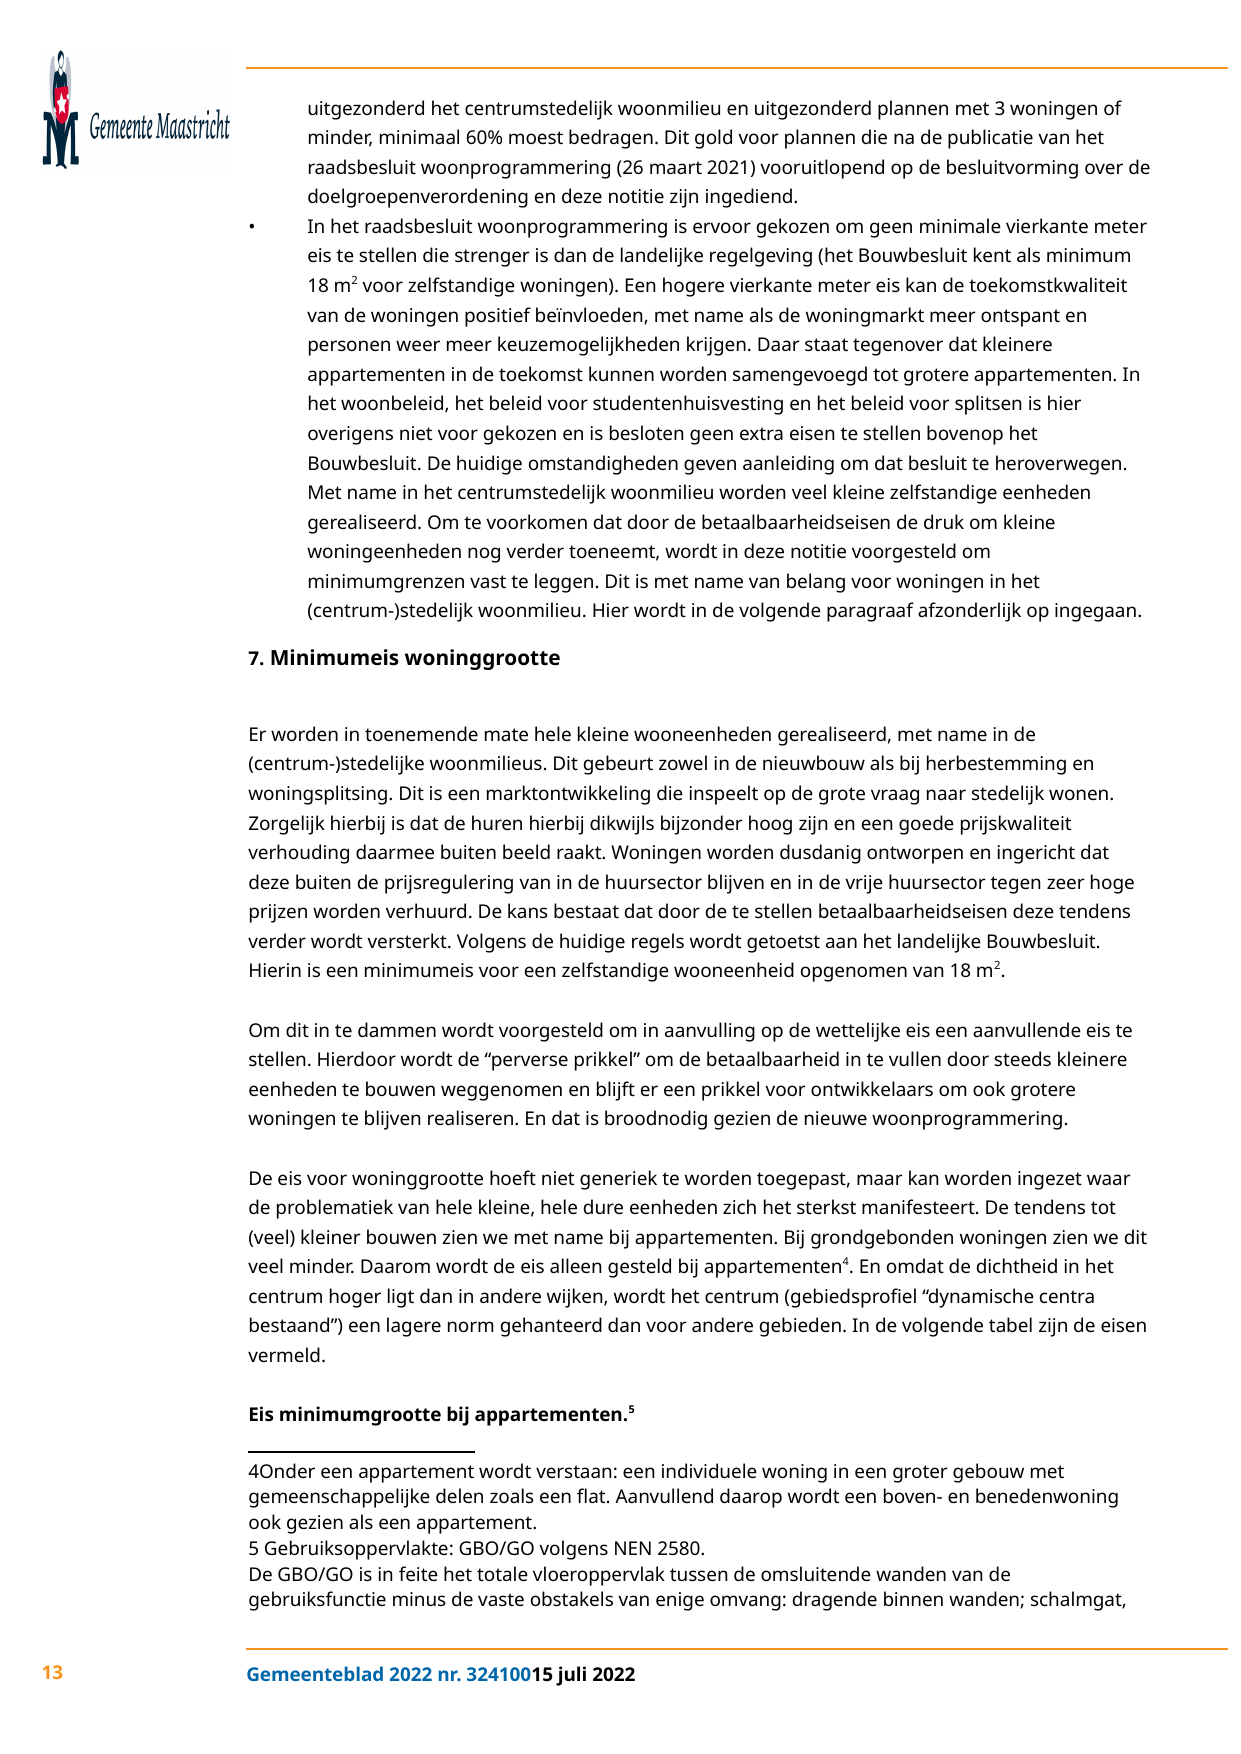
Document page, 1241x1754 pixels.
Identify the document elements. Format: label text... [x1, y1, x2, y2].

text Eis minimumgrootte bij appartementen. [248, 1401, 1152, 1427]
text Onder een appartement wordt verstaan: een individuele woning in een groter gebouw met gemeenschappelijke delen zoals een flat. Aanvullend daarop wordt een boven- en benedenwoning ook gezien als een appartement. [248, 1458, 1152, 1535]
text Om dit in te dammen wordt voorgesteld om in aanvulling op de wettelijke eis een aanvullende eis te stellen. Hierdoor wordt de “perverse prikkel” om de betaalbaarheid in te vullen door steeds kleinere eenheden te bouwen weggenomen en blijft er een prikkel voor ontwikkelaars om ook grotere woningen te blijven realiseren. En dat is broodnodig gezien de nieuwe woonprogrammering. [248, 1017, 1152, 1131]
list uitgezonderd het centrumstedelijk woonmilieu en uitgezonderd plannen met 3 woningen of minder, minimaal 60% moest bedragen. Dit gold voor plannen die na de publicatie van het raadsbesluit woonprogrammering (26 maart 2021) vooruitlopend op de besluitvorming over de doelgroepenverordening en deze notitie zijn ingediend. [248, 95, 1152, 209]
text Gebruiksoppervlakte: GBO/GO volgens NEN 2580. [248, 1535, 1152, 1561]
text De eis voor woninggrootte hoeft niet generiek te worden toegepast, maar kan worden ingezet waar de problematiek van hele kleine, hele dure eenheden zich het sterkst manifesteert. De tendens tot (veel) kleiner bouwen zien we met name bij appartementen. Bij grondgebonden woningen zien we dit veel minder. Daarom wordt de eis alleen gesteld bij appartementen. En omdat de dichtheid in het centrum hoger ligt dan in andere wijken, wordt het centrum (gebiedsprofiel “dynamische centra bestaand”) een lagere norm gehanteerd dan voor andere gebieden. In de volgende tabel zijn de eisen vermeld. [248, 1165, 1152, 1368]
text 7. Minimumeis woninggrootte [248, 643, 1152, 672]
text De GBO/GO is in feite het totale vloeroppervlak tussen de omsluitende wanden van de gebruiksfunctie minus de vaste obstakels van enige omvang: dragende binnen wanden; schalmgat, [248, 1561, 1152, 1612]
picture [41, 47, 231, 172]
text Er worden in toenemende mate hele kleine wooneenheden gerealiseerd, met name in de (centrum-)stedelijke woonmilieus. Dit gebeurt zowel in de nieuwbouw als bij herbestemming en woningsplitsing. Dit is een marktontwikkeling die inspeelt op de grote vraag naar stedelijk wonen. Zorgelijk hierbij is dat de huren hierbij dikwijls bijzonder hoog zijn en een goede prijskwaliteit verhouding daarmee buiten beeld raakt. Woningen worden dusdanig ontworpen en ingericht dat deze buiten de prijsregulering van in de huursector blijven en in de vrije huursector tegen zeer hoge prijzen worden verhuurd. De kans bestaat dat door de te stellen betaalbaarheidseisen deze tendens verder wordt versterkt. Volgens de huidige regels wordt getoetst aan het landelijke Bouwbesluit. Hierin is een minimumeis voor een zelfstandige wooneenheid opgenomen van 18 m2. [248, 721, 1152, 983]
list In het raadsbesluit woonprogrammering is ervoor gekozen om geen minimale vierkante meter eis te stellen die strenger is dan de landelijke regelgeving (het Bouwbesluit kent als minimum 18 m2 voor zelfstandige woningen). Een hogere vierkante meter eis kan de toekomstkwaliteit van de woningen positief beïnvloeden, met name als de woningmarkt meer ontspant en personen weer meer keuzemogelijkheden krijgen. Daar staat tegenover dat kleinere appartementen in de toekomst kunnen worden samengevoegd tot grotere appartementen. In het woonbeleid, het beleid voor studentenhuisvesting en het beleid voor splitsen is hier overigens niet voor gekozen en is besloten geen extra eisen te stellen bovenop het Bouwbesluit. De huidige omstandigheden geven aanleiding om dat besluit te heroverwegen. Met name in het centrumstedelijk woonmilieu worden veel kleine zelfstandige eenheden gerealiseerd. Om te voorkomen dat door de betaalbaarheidseisen de druk om kleine woningeenheden nog verder toeneemt, wordt in deze notitie voorgesteld om minimumgrenzen vast te leggen. Dit is met name van belang voor woningen in het (centrum-)stedelijk woonmilieu. Hier wordt in de volgende paragraaf afzonderlijk op ingegaan. [248, 213, 1152, 623]
